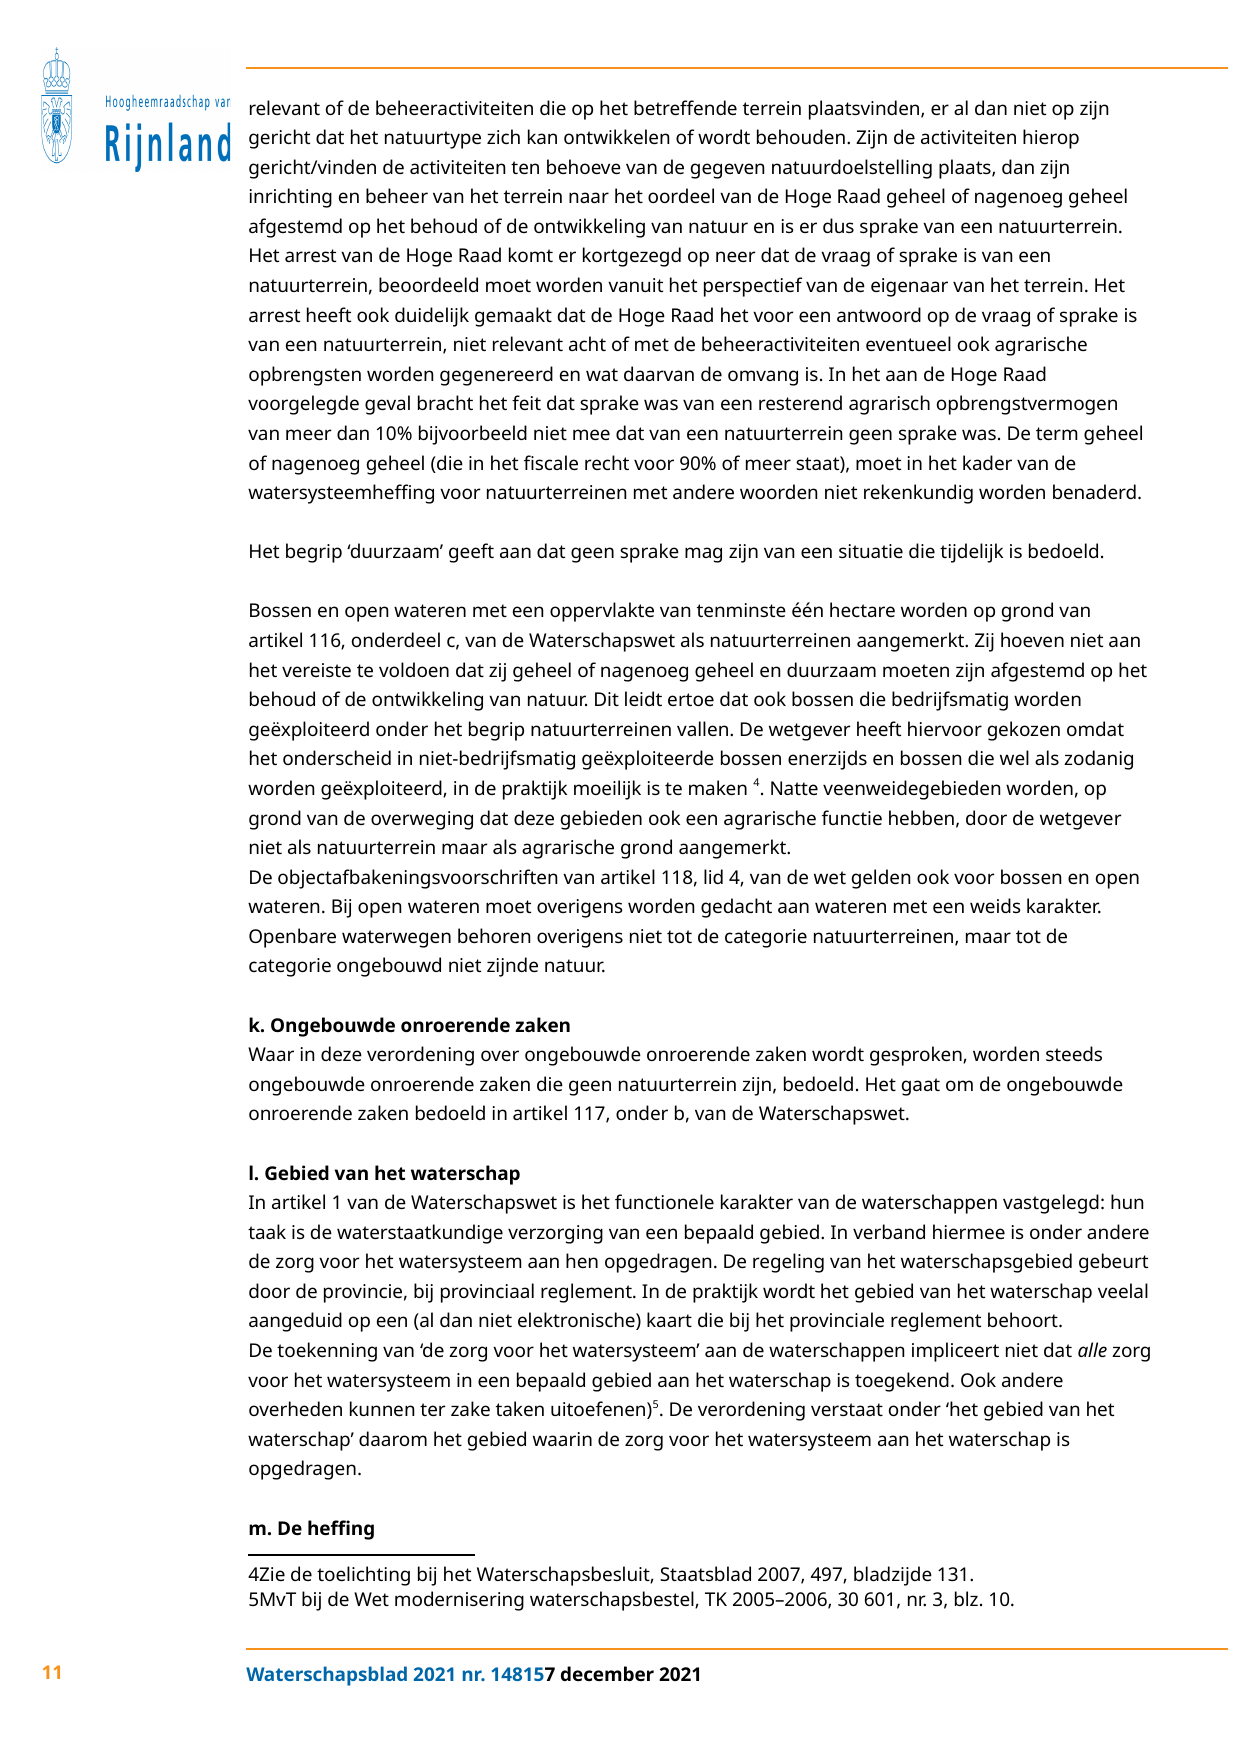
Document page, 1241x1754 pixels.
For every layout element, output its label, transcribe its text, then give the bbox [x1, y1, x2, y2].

picture [41, 47, 231, 172]
text l. Gebied van het waterschap [248, 1160, 1152, 1186]
text Het begrip ‘duurzaam’ geeft aan dat geen sprake mag zijn van een situatie die tijdelijk is bedoeld. [248, 538, 1152, 564]
text Waar in deze verordening over ongebouwde onroerende zaken wordt gesproken, worden steeds ongebouwde onroerende zaken die geen natuurterrein zijn, bedoeld. Het gaat om de ongebouwde onroerende zaken bedoeld in artikel 117, onder b, van de Waterschapswet. [248, 1041, 1152, 1126]
text De objectafbakeningsvoorschriften van artikel 118, lid 4, van de wet gelden ook voor bossen en open wateren. Bij open wateren moet overigens worden gedacht aan wateren met een weids karakter. Openbare waterwegen behoren overigens niet tot de categorie natuurterreinen, maar tot de categorie ongebouwd niet zijnde natuur. [248, 864, 1152, 978]
text k. Ongebouwde onroerende zaken [248, 1012, 1152, 1038]
text Bossen en open wateren met een oppervlakte van tenminste één hectare worden op grond van artikel 116, onderdeel c, van de Waterschapswet als natuurterreinen aangemerkt. Zij hoeven niet aan het vereiste te voldoen dat zij geheel of nagenoeg geheel en duurzaam moeten zijn afgestemd op het behoud of de ontwikkeling van natuur. Dit leidt ertoe dat ook bossen die bedrijfsmatig worden geëxploiteerd onder het begrip natuurterreinen vallen. De wetgever heeft hiervoor gekozen omdat het onderscheid in niet-bedrijfsmatig geëxploiteerde bossen enerzijds en bossen die wel als zodanig worden geëxploiteerd, in de praktijk moeilijk is te maken . Natte veenweidegebieden worden, op grond van de overweging dat deze gebieden ook een agrarische functie hebben, door de wetgever niet als natuurterrein maar als agrarische grond aangemerkt. [248, 598, 1152, 860]
text m. De heffing [248, 1515, 1152, 1541]
text MvT bij de Wet modernisering waterschapsbestel, TK 2005–2006, 30 601, nr. 3, blz. 10. [248, 1586, 1152, 1612]
text Zie de toelichting bij het Waterschapsbesluit, Staatsblad 2007, 497, bladzijde 131. [248, 1561, 1152, 1586]
text In artikel 1 van de Waterschapswet is het functionele karakter van de waterschappen vastgelegd: hun taak is de waterstaatkundige verzorging van een bepaald gebied. In verband hiermee is onder andere de zorg voor het watersysteem aan hen opgedragen. De regeling van het waterschapsgebied gebeurt door de provincie, bij provinciaal reglement. In de praktijk wordt het gebied van het waterschap veelal aangeduid op een (al dan niet elektronische) kaart die bij het provinciale reglement behoort. [248, 1189, 1152, 1333]
text De toekenning van ‘de zorg voor het watersysteem’ aan de waterschappen impliceert niet dat alle zorg voor het watersysteem in een bepaald gebied aan het waterschap is toegekend. Ook andere overheden kunnen ter zake taken uitoefenen). De verordening verstaat onder ‘het gebied van het waterschap’ daarom het gebied waarin de zorg voor het watersysteem aan het waterschap is opgedragen. [248, 1337, 1152, 1481]
text relevant of de beheeractiviteiten die op het betreffende terrein plaatsvinden, er al dan niet op zijn gericht dat het natuurtype zich kan ontwikkelen of wordt behouden. Zijn de activiteiten hierop gericht/vinden de activiteiten ten behoeve van de gegeven natuurdoelstelling plaats, dan zijn inrichting en beheer van het terrein naar het oordeel van de Hoge Raad geheel of nagenoeg geheel afgestemd op het behoud of de ontwikkeling van natuur en is er dus sprake van een natuurterrein. Het arrest van de Hoge Raad komt er kortgezegd op neer dat de vraag of sprake is van een natuurterrein, beoordeeld moet worden vanuit het perspectief van de eigenaar van het terrein. Het arrest heeft ook duidelijk gemaakt dat de Hoge Raad het voor een antwoord op de vraag of sprake is van een natuurterrein, niet relevant acht of met de beheeractiviteiten eventueel ook agrarische opbrengsten worden gegenereerd en wat daarvan de omvang is. In het aan de Hoge Raad voorgelegde geval bracht het feit dat sprake was van een resterend agrarisch opbrengstvermogen van meer dan 10% bijvoorbeeld niet mee dat van een natuurterrein geen sprake was. De term geheel of nagenoeg geheel (die in het fiscale recht voor 90% of meer staat), moet in het kader van de watersysteemheffing voor natuurterreinen met andere woorden niet rekenkundig worden benaderd. [248, 95, 1152, 505]
